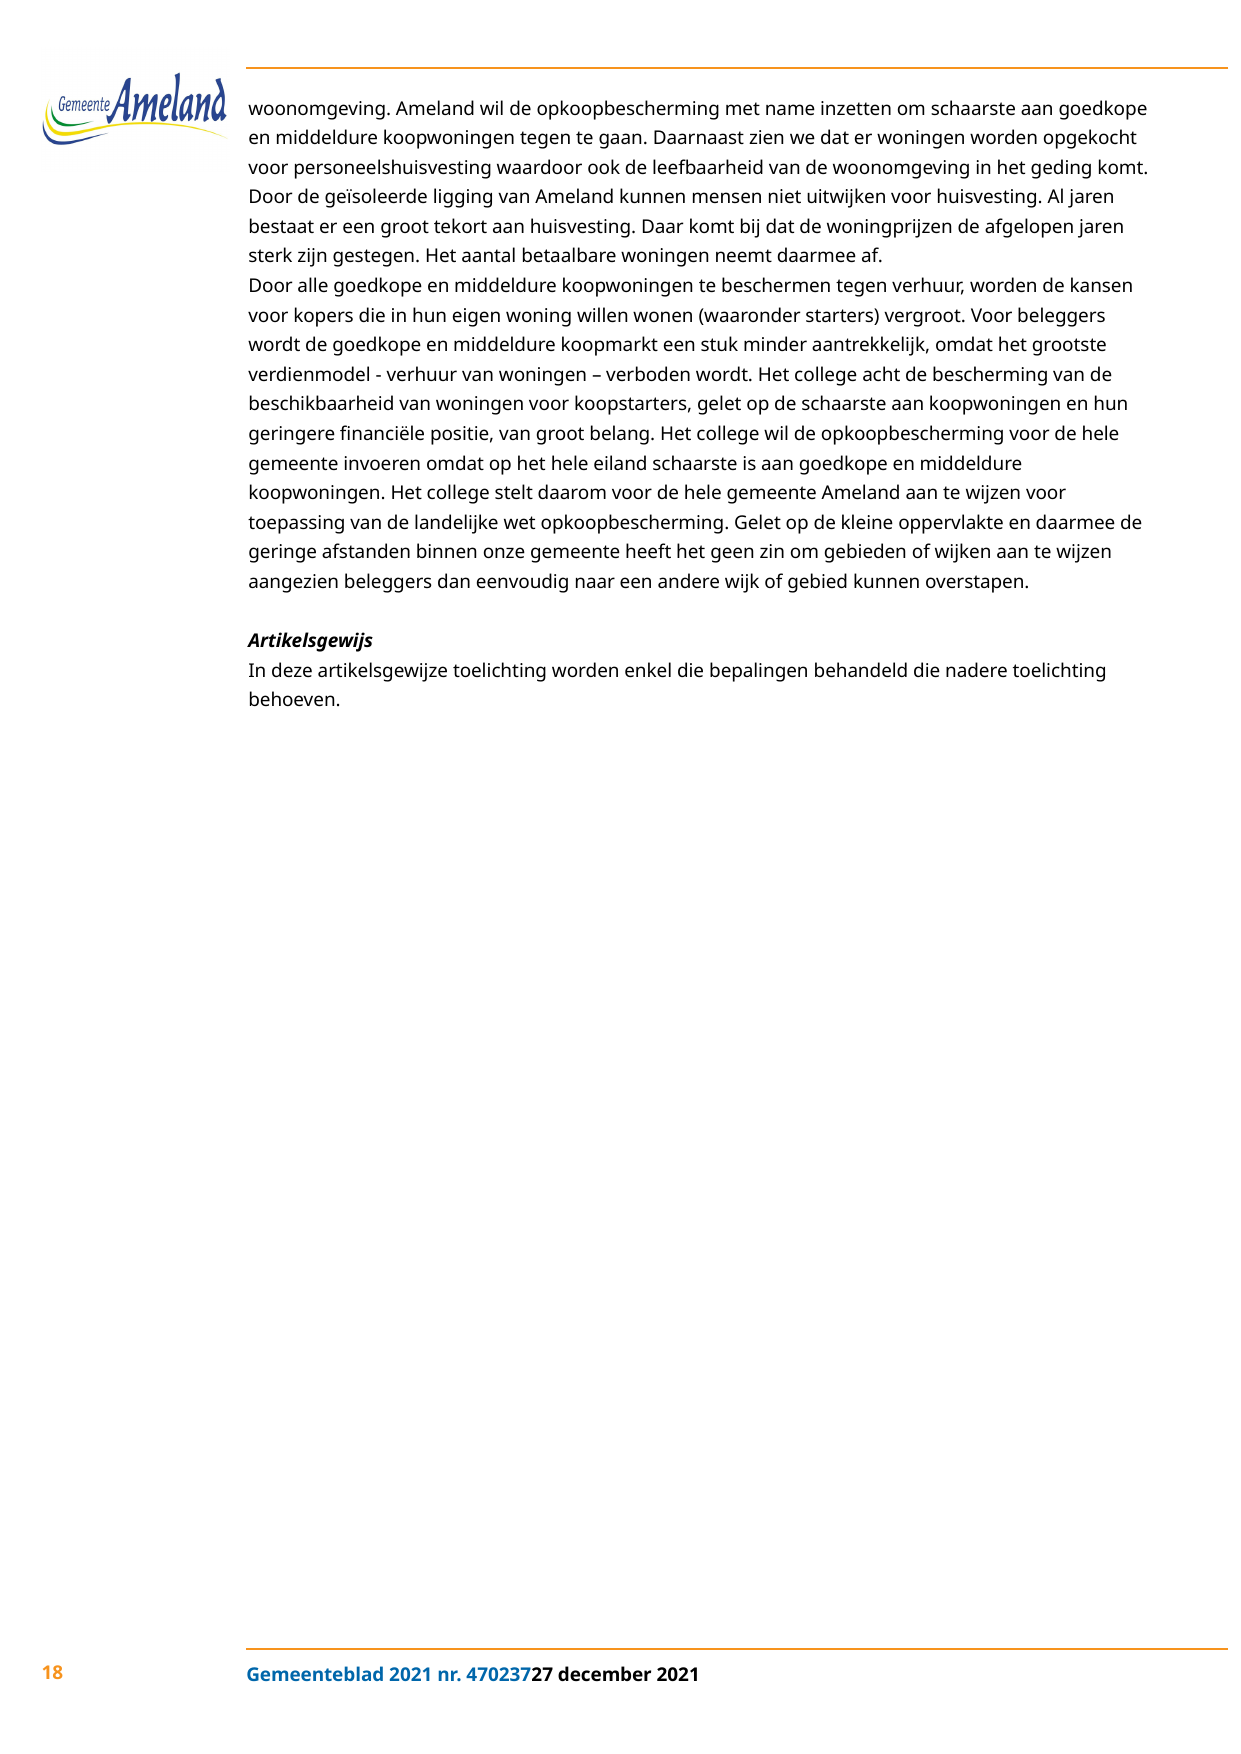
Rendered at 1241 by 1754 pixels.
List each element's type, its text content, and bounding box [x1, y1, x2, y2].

text Artikelsgewijs [248, 627, 1152, 653]
text woonomgeving. Ameland wil de opkoopbescherming met name inzetten om schaarste aan goedkope en middeldure koopwoningen tegen te gaan. Daarnaast zien we dat er woningen worden opgekocht voor personeelshuisvesting waardoor ook de leefbaarheid van de woonomgeving in het geding komt. Door de geïsoleerde ligging van Ameland kunnen mensen niet uitwijken voor huisvesting. Al jaren bestaat er een groot tekort aan huisvesting. Daar komt bij dat de woningprijzen de afgelopen jaren sterk zijn gestegen. Het aantal betaalbare woningen neemt daarmee af. [248, 95, 1152, 268]
picture [41, 47, 231, 172]
text In deze artikelsgewijze toelichting worden enkel die bepalingen behandeld die nadere toelichting behoeven. [248, 657, 1152, 712]
text Door alle goedkope en middeldure koopwoningen te beschermen tegen verhuur, worden de kansen voor kopers die in hun eigen woning willen wonen (waaronder starters) vergroot. Voor beleggers wordt de goedkope en middeldure koopmarkt een stuk minder aantrekkelijk, omdat het grootste verdienmodel - verhuur van woningen – verboden wordt. Het college acht de bescherming van de beschikbaarheid van woningen voor koopstarters, gelet op de schaarste aan koopwoningen en hun geringere financiële positie, van groot belang. Het college wil de opkoopbescherming voor de hele gemeente invoeren omdat op het hele eiland schaarste is aan goedkope en middeldure koopwoningen. Het college stelt daarom voor de hele gemeente Ameland aan te wijzen voor toepassing van de landelijke wet opkoopbescherming. Gelet op de kleine oppervlakte en daarmee de geringe afstanden binnen onze gemeente heeft het geen zin om gebieden of wijken aan te wijzen aangezien beleggers dan eenvoudig naar een andere wijk of gebied kunnen overstapen. [248, 272, 1152, 594]
